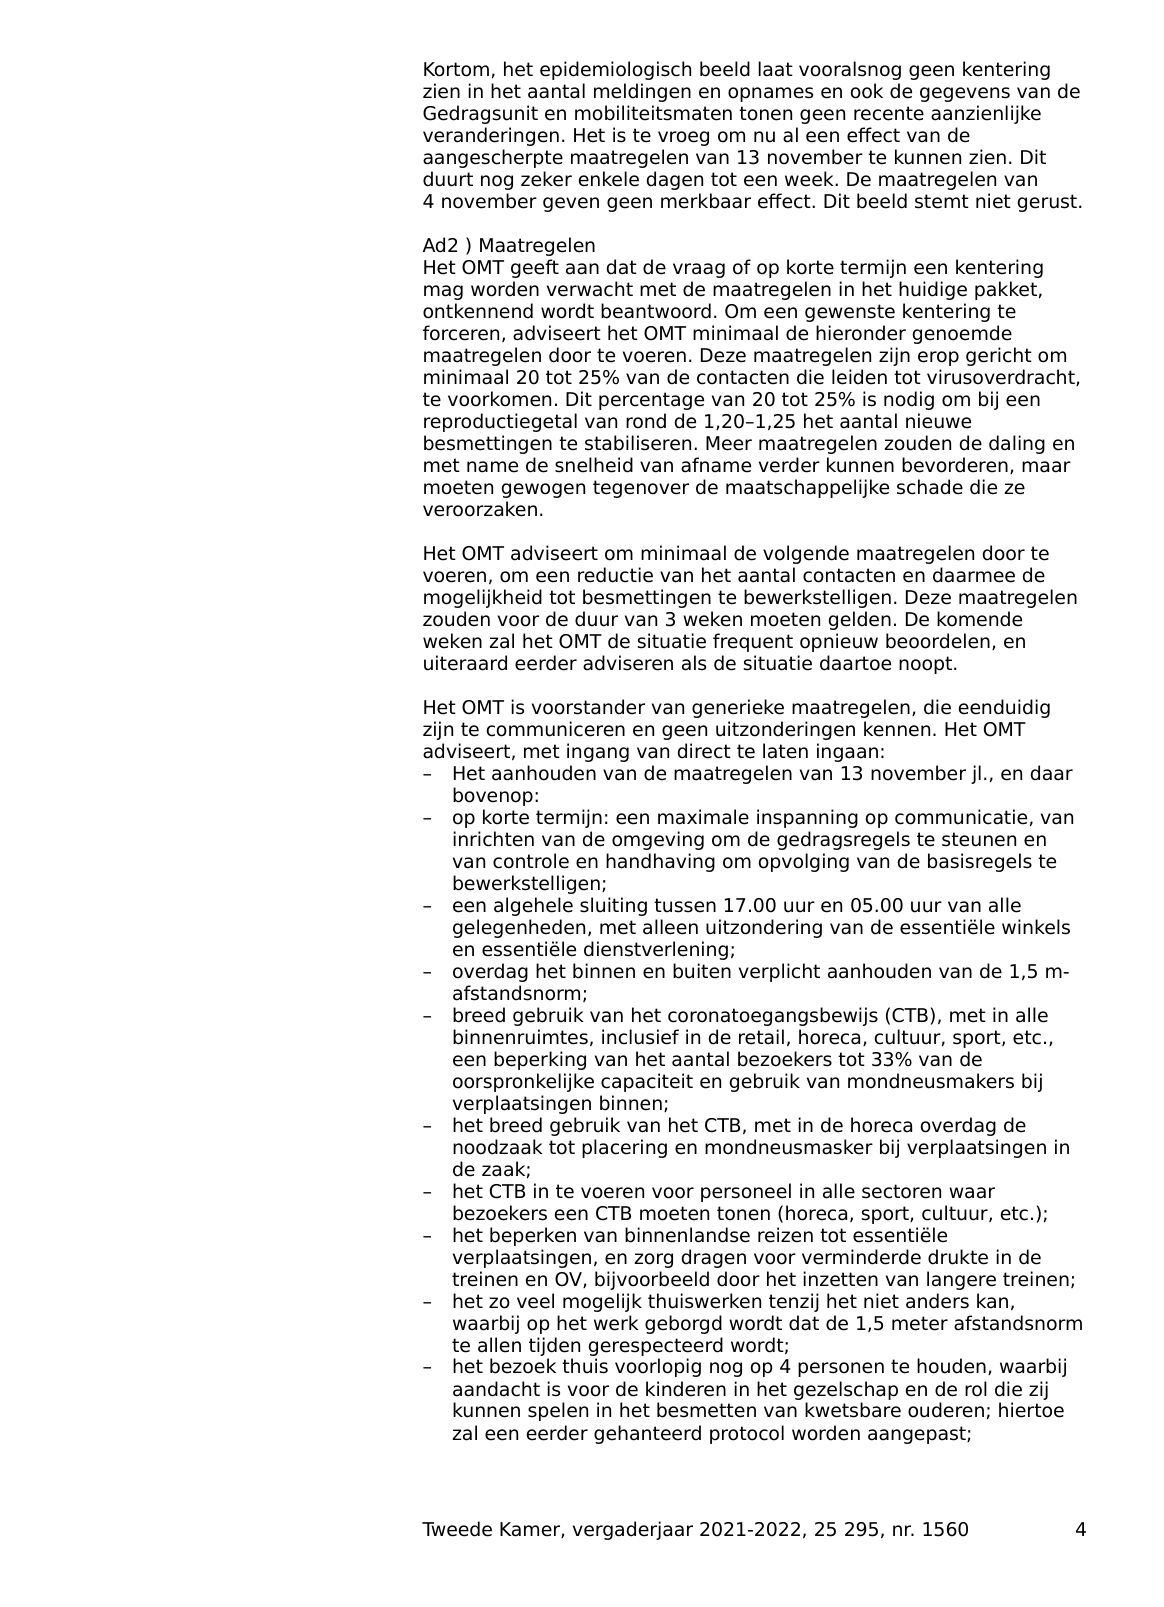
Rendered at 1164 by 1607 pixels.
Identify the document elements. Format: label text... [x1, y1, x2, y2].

text – het zo veel mogelijk thuiswerken tenzij het niet anders kan, waarbij op het werk geborgd wordt dat de 1,5 meter afstandsnorm te allen tijden gerespecteerd wordt; [422, 1291, 1087, 1356]
text Het OMT is voorstander van generieke maatregelen, die eenduidig zijn te communiceren en geen uitzonderingen kennen. Het OMT adviseert, met ingang van direct te laten ingaan: [422, 697, 1087, 763]
text – het breed gebruik van het CTB, met in de horeca overdag de noodzaak tot placering en mondneusmasker bij verplaatsingen in de zaak; [422, 1115, 1087, 1181]
text – overdag het binnen en buiten verplicht aanhouden van de 1,5 m-afstandsnorm; [422, 961, 1087, 1005]
text Het OMT adviseert om minimaal de volgende maatregelen door te voeren, om een reductie van het aantal contacten en daarmee de mogelijkheid tot besmettingen te bewerkstelligen. Deze maatregelen zouden voor de duur van 3 weken moeten gelden. De komende weken zal het OMT de situatie frequent opnieuw beoordelen, en uiteraard eerder adviseren als de situatie daartoe noopt. [422, 543, 1087, 675]
text – breed gebruik van het coronatoegangsbewijs (CTB), met in alle binnenruimtes, inclusief in de retail, horeca, cultuur, sport, etc., een beperking van het aantal bezoekers tot 33% van de oorspronkelijke capaciteit en gebruik van mondneusmakers bij verplaatsingen binnen; [422, 1005, 1087, 1115]
text – het bezoek thuis voorlopig nog op 4 personen te houden, waarbij aandacht is voor de kinderen in het gezelschap en de rol die zij kunnen spelen in het besmetten van kwetsbare ouderen; hiertoe zal een eerder gehanteerd protocol worden aangepast; [422, 1356, 1087, 1444]
text Het OMT geeft aan dat de vraag of op korte termijn een kentering mag worden verwacht met de maatregelen in het huidige pakket, ontkennend wordt beantwoord. Om een gewenste kentering te forceren, adviseert het OMT minimaal de hieronder genoemde maatregelen door te voeren. Deze maatregelen zijn erop gericht om minimaal 20 tot 25% van de contacten die leiden tot virusoverdracht, te voorkomen. Dit percentage van 20 tot 25% is nodig om bij een reproductiegetal van rond de 1,20–1,25 het aantal nieuwe besmettingen te stabiliseren. Meer maatregelen zouden de daling en met name de snelheid van afname verder kunnen bevorderen, maar moeten gewogen tegenover de maatschappelijke schade die ze veroorzaken. [422, 257, 1087, 521]
text – op korte termijn: een maximale inspanning op communicatie, van inrichten van de omgeving om de gedragsregels te steunen en van controle en handhaving om opvolging van de basisregels te bewerkstelligen; [422, 807, 1087, 895]
text Ad2 ) Maatregelen [422, 235, 1087, 257]
text Kortom, het epidemiologisch beeld laat vooralsnog geen kentering zien in het aantal meldingen en opnames en ook de gegevens van de Gedragsunit en mobiliteitsmaten tonen geen recente aanzienlijke veranderingen. Het is te vroeg om nu al een effect van de aangescherpte maatregelen van 13 november te kunnen zien. Dit duurt nog zeker enkele dagen tot een week. De maatregelen van 4 november geven geen merkbaar effect. Dit beeld stemt niet gerust. [422, 59, 1087, 213]
text – het beperken van binnenlandse reizen tot essentiële verplaatsingen, en zorg dragen voor verminderde drukte in de treinen en OV, bijvoorbeeld door het inzetten van langere treinen; [422, 1224, 1087, 1291]
text – het CTB in te voeren voor personeel in alle sectoren waar bezoekers een CTB moeten tonen (horeca, sport, cultuur, etc.); [422, 1181, 1087, 1224]
text – Het aanhouden van de maatregelen van 13 november jl., en daar bovenop: [422, 763, 1087, 807]
text – een algehele sluiting tussen 17.00 uur en 05.00 uur van alle gelegenheden, met alleen uitzondering van de essentiële winkels en essentiële dienstverlening; [422, 895, 1087, 961]
